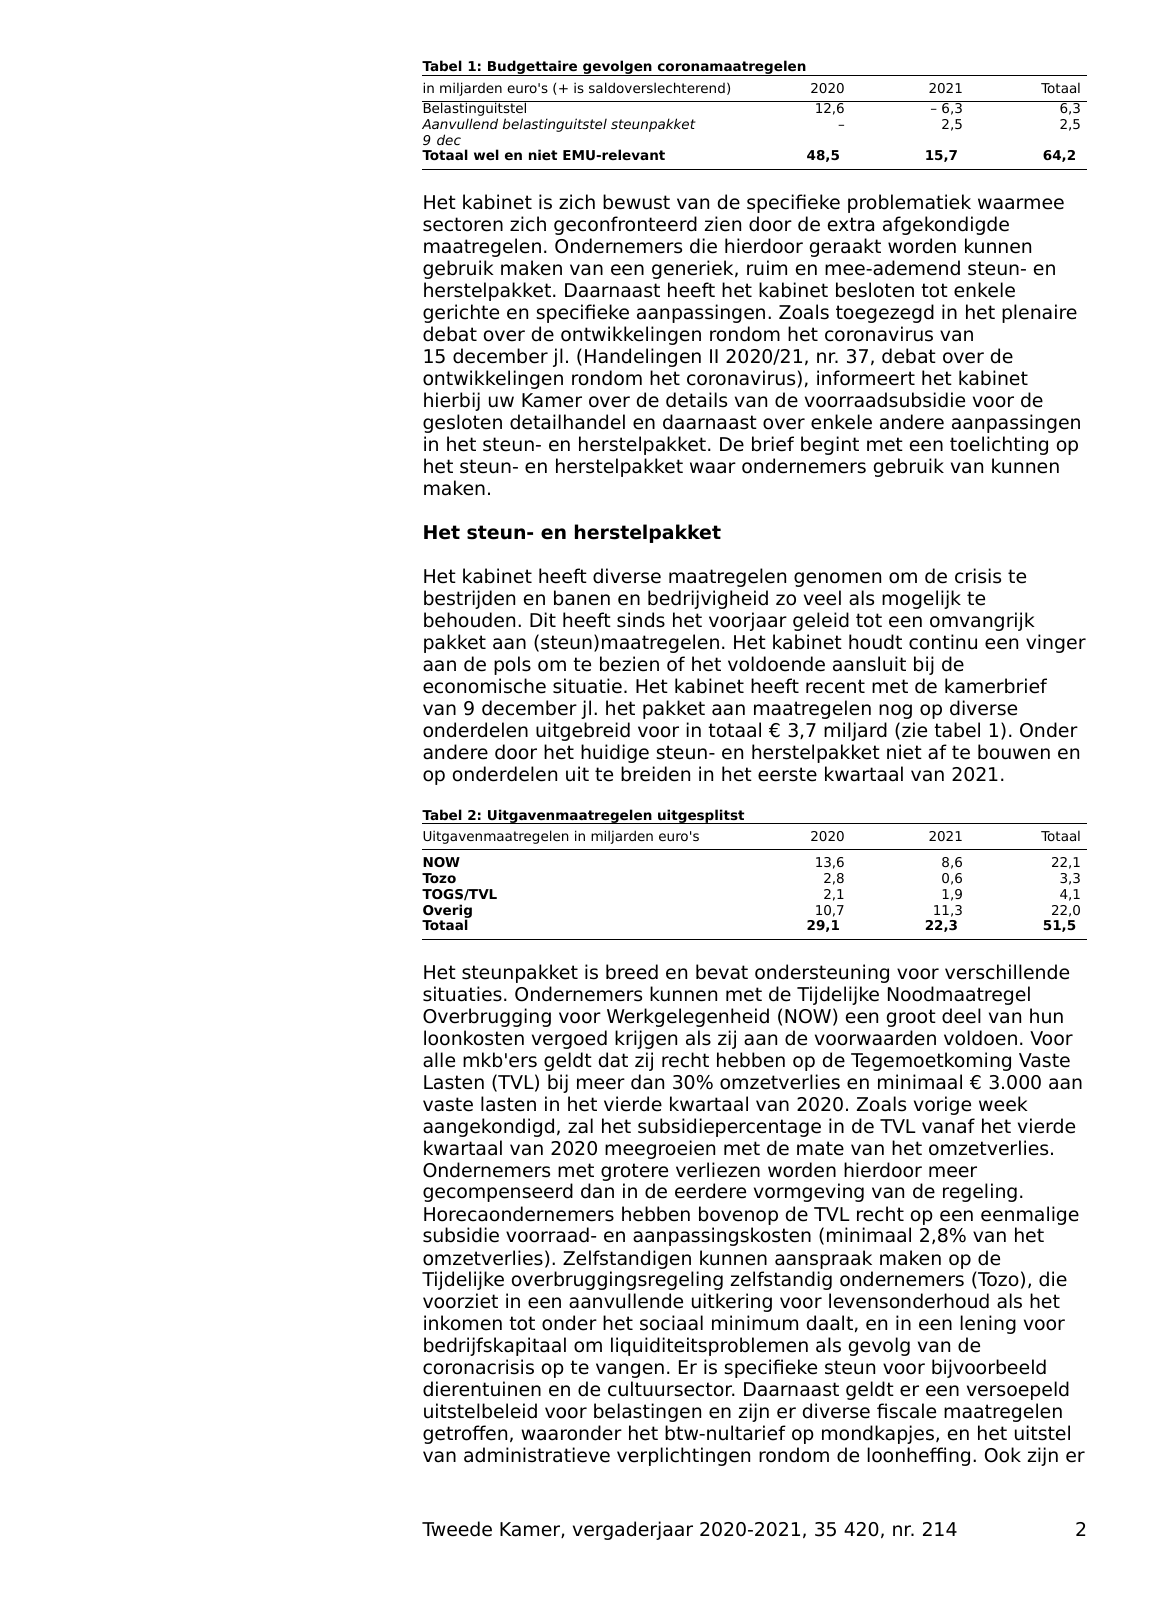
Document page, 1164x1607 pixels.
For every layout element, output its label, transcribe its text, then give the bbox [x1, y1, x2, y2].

table_cell 1,9 [850, 887, 968, 902]
table_cell 8,6 [850, 850, 968, 871]
table_cell Totaal [422, 918, 732, 938]
text Het steunpakket is breed en bevat ondersteuning voor verschillende situaties. Ondernemers kunnen met de Tijdelijke Noodmaatregel Overbrugging voor Werkgelegenheid (NOW) een groot deel van hun loonkosten vergoed krijgen als zij aan de voorwaarden voldoen. Voor alle mkb'ers geldt dat zij recht hebben op de Tegemoetkoming Vaste Lasten (TVL) bij meer dan 30% omzetverlies en minimaal € 3.000 aan vaste lasten in het vierde kwartaal van 2020. Zoals vorige week aangekondigd, zal het subsidiepercentage in de TVL vanaf het vierde kwartaal van 2020 meegroeien met de mate van het omzetverlies. Ondernemers met grotere verliezen worden hierdoor meer gecompenseerd dan in de eerdere vormgeving van de regeling. Horecaondernemers hebben bovenop de TVL recht op een eenmalige subsidie voorraad- en aanpassingskosten (minimaal 2,8% van het omzetverlies). Zelfstandigen kunnen aanspraak maken op de Tijdelijke overbruggingsregeling zelfstandig ondernemers (Tozo), die voorziet in een aanvullende uitkering voor levensonderhoud als het inkomen tot onder het sociaal minimum daalt, en in een lening voor bedrijfskapitaal om liquiditeitsproblemen als gevolg van de coronacrisis op te vangen. Er is specifieke steun voor bijvoorbeeld dierentuinen en de cultuursector. Daarnaast geldt er een versoepeld uitstelbeleid voor belastingen en zijn er diverse fiscale maatregelen getroffen, waaronder het btw-nultarief op mondkapjes, en het uitstel van administratieve verplichtingen rondom de loonheffing. Ook zijn er [422, 962, 1087, 1467]
table_cell 2021 [850, 76, 968, 101]
table_cell 2020 [732, 824, 850, 849]
table_cell 12,6 [732, 102, 850, 117]
table_cell 2,8 [732, 871, 850, 887]
subtitle Het steun- en herstelpakket [422, 522, 1087, 544]
table_cell – [732, 117, 850, 148]
text Het kabinet is zich bewust van de specifieke problematiek waarmee sectoren zich geconfronteerd zien door de extra afgekondigde maatregelen. Ondernemers die hierdoor geraakt worden kunnen gebruik maken van een generiek, ruim en mee-ademend steun- en herstelpakket. Daarnaast heeft het kabinet besloten tot enkele gerichte en specifieke aanpassingen. Zoals toegezegd in het plenaire debat over de ontwikkelingen rondom het coronavirus van 15 december jl. (Handelingen II 2020/21, nr. 37, debat over de ontwikkelingen rondom het coronavirus), informeert het kabinet hierbij uw Kamer over de details van de voorraadsubsidie voor de gesloten detailhandel en daarnaast over enkele andere aanpassingen in het steun- en herstelpakket. De brief begint met een toelichting op het steun- en herstelpakket waar ondernemers gebruik van kunnen maken. [422, 192, 1087, 499]
table_cell TOGS/TVL [422, 887, 732, 902]
table_cell Overig [422, 902, 732, 918]
table_cell 2020 [732, 76, 850, 101]
table_cell Belastinguitstel [422, 102, 732, 117]
table_cell Uitgavenmaatregelen in miljarden euro's [422, 824, 732, 849]
table_cell Totaal [969, 824, 1087, 849]
table_cell Totaal [969, 76, 1087, 101]
table_cell 2021 [850, 824, 968, 849]
table_cell Aanvullend belastinguitstel steunpakket 9 dec [422, 117, 732, 148]
table_header Tabel 2: Uitgavenmaatregelen uitgesplitst [422, 808, 1087, 823]
table_cell in miljarden euro's (+ is saldoverslechterend) [422, 76, 732, 101]
table_cell 3,3 [969, 871, 1087, 887]
table_cell 10,7 [732, 902, 850, 918]
table_cell 11,3 [850, 902, 968, 918]
table_cell 2,5 [969, 117, 1087, 148]
table_cell – 6,3 [850, 102, 968, 117]
table_cell 2,1 [732, 887, 850, 902]
table_cell Totaal wel en niet EMU-relevant [422, 148, 732, 168]
table_cell 4,1 [969, 887, 1087, 902]
text Het kabinet heeft diverse maatregelen genomen om de crisis te bestrijden en banen en bedrijvigheid zo veel als mogelijk te behouden. Dit heeft sinds het voorjaar geleid tot een omvangrijk pakket aan (steun)maatregelen. Het kabinet houdt continu een vinger aan de pols om te bezien of het voldoende aansluit bij de economische situatie. Het kabinet heeft recent met de kamerbrief van 9 december jl. het pakket aan maatregelen nog op diverse onderdelen uitgebreid voor in totaal € 3,7 miljard (zie tabel 1). Onder andere door het huidige steun- en herstelpakket niet af te bouwen en op onderdelen uit te breiden in het eerste kwartaal van 2021. [422, 566, 1087, 786]
table_cell 22,3 [850, 918, 968, 938]
table_cell 13,6 [732, 850, 850, 871]
table_cell 15,7 [850, 148, 968, 168]
table_cell 29,1 [732, 918, 850, 938]
table_cell 22,0 [969, 902, 1087, 918]
table_cell Tozo [422, 871, 732, 887]
table_cell 51,5 [969, 918, 1087, 938]
table_cell 22,1 [969, 850, 1087, 871]
table_cell NOW [422, 850, 732, 871]
table_cell 48,5 [732, 148, 850, 168]
table_cell 0,6 [850, 871, 968, 887]
table_cell 64,2 [969, 148, 1087, 168]
table_cell 6,3 [969, 102, 1087, 117]
table_cell 2,5 [850, 117, 968, 148]
table_header Tabel 1: Budgettaire gevolgen coronamaatregelen [422, 59, 1087, 75]
